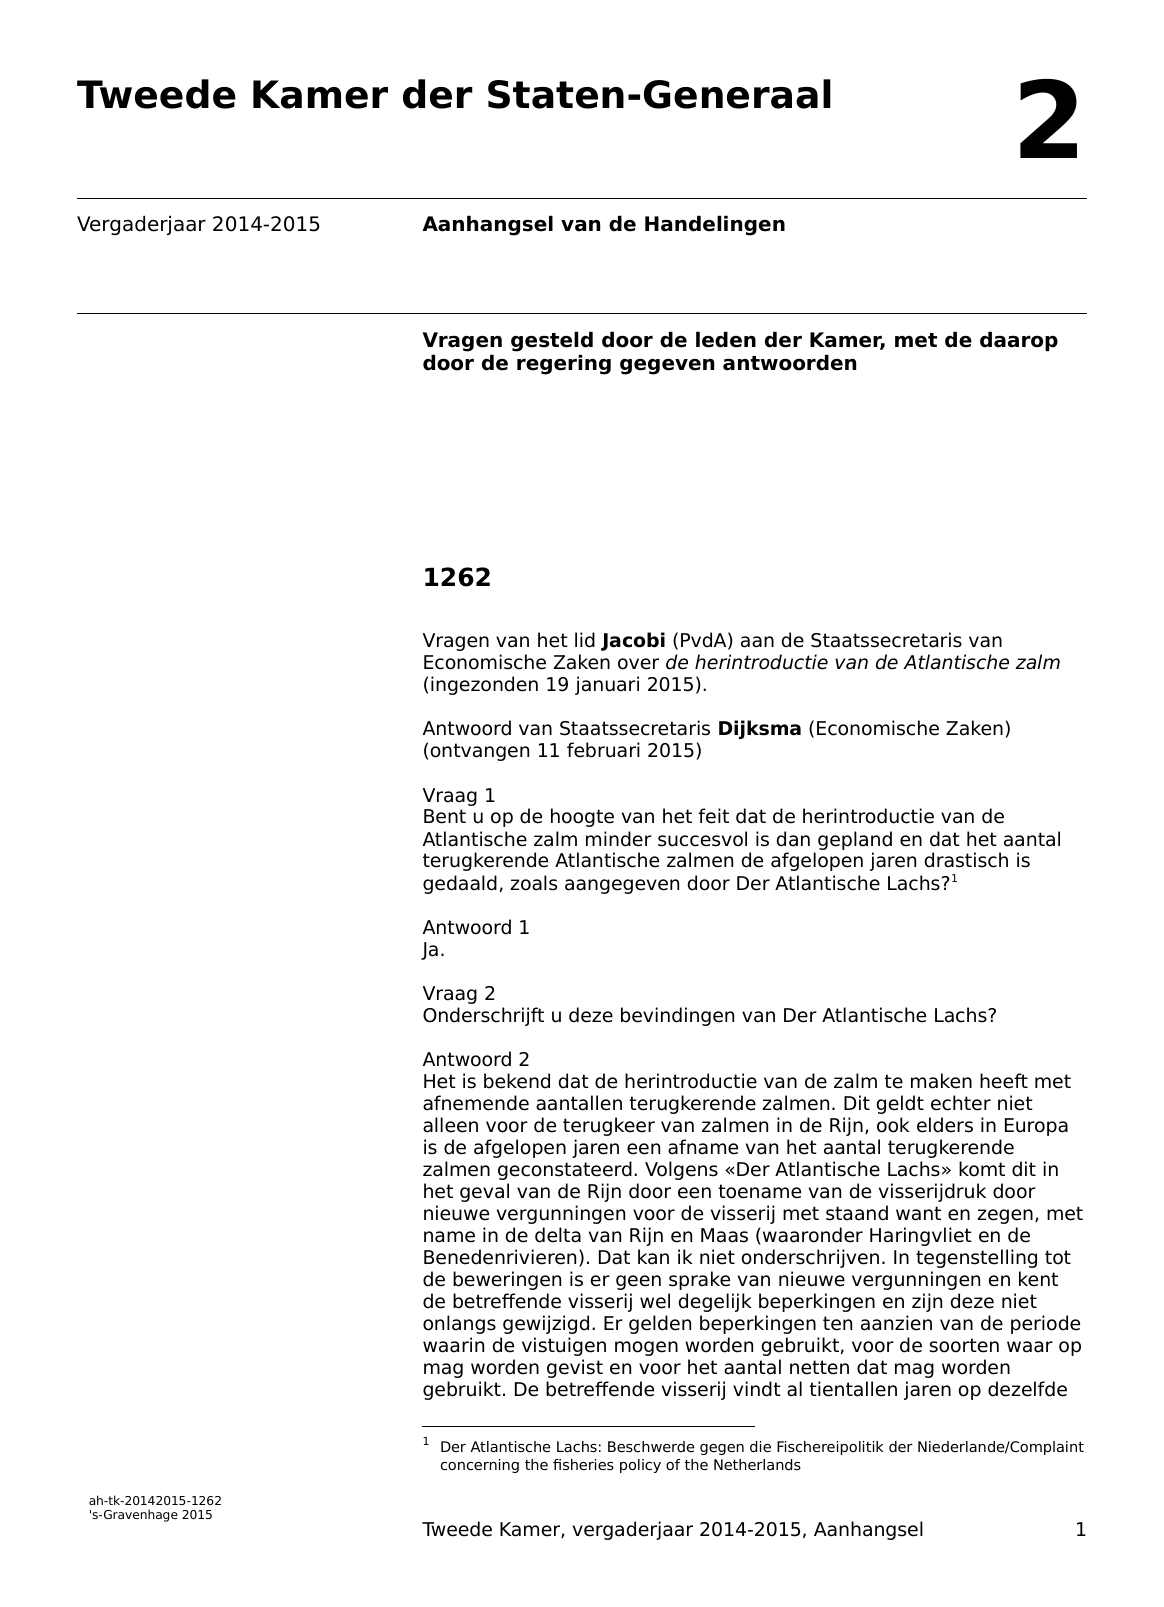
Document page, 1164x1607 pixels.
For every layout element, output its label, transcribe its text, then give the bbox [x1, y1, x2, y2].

text Ja. [422, 938, 1087, 961]
text Bent u op de hoogte van het feit dat de herintroductie van de Atlantische zalm minder succesvol is dan gepland en dat het aantal terugkerende Atlantische zalmen de afgelopen jaren drastisch is gedaald, zoals aangegeven door Der Atlantische Lachs? [422, 806, 1087, 894]
table_cell Vergaderjaar 2014-2015 [77, 199, 422, 313]
text Antwoord van Staatssecretaris Dijksma (Economische Zaken) (ontvangen 11 februari 2015) [422, 718, 1087, 762]
text ah-tk-20142015-1262 [88, 1494, 323, 1508]
table_cell Vragen gesteld door de leden der Kamer, met de daarop door de regering gegeven antwoorden [422, 314, 1087, 375]
text Der Atlantische Lachs: Beschwerde gegen die Fischereipolitik der Niederlande/Complaint concerning the fisheries policy of the Netherlands [422, 1435, 1087, 1474]
table_header 2 [886, 59, 1087, 198]
text Vraag 2 [422, 983, 1087, 1005]
text 1262 [422, 563, 1087, 592]
text Vragen van het lid Jacobi (PvdA) aan de Staatssecretaris van Economische Zaken over de herintroductie van de Atlantische zalm (ingezonden 19 januari 2015). [422, 630, 1087, 696]
text Onderschrijft u deze bevindingen van Der Atlantische Lachs? [422, 1005, 1087, 1027]
table_cell Aanhangsel van de Handelingen [422, 199, 1087, 313]
text Het is bekend dat de herintroductie van de zalm te maken heeft met afnemende aantallen terugkerende zalmen. Dit geldt echter niet alleen voor de terugkeer van zalmen in de Rijn, ook elders in Europa is de afgelopen jaren een afname van het aantal terugkerende zalmen geconstateerd. Volgens «Der Atlantische Lachs» komt dit in het geval van de Rijn door een toename van de visserijdruk door nieuwe vergunningen voor de visserij met staand want en zegen, met name in de delta van Rijn en Maas (waaronder Haringvliet en de Benedenrivieren). Dat kan ik niet onderschrijven. In tegenstelling tot de beweringen is er geen sprake van nieuwe vergunningen en kent de betreffende visserij wel degelijk beperkingen en zijn deze niet onlangs gewijzigd. Er gelden beperkingen ten aanzien van de periode waarin de vistuigen mogen worden gebruikt, voor de soorten waar op mag worden gevist en voor het aantal netten dat mag worden gebruikt. De betreffende visserij vindt al tientallen jaren op dezelfde [422, 1071, 1087, 1401]
text Antwoord 1 [422, 917, 1087, 938]
table_cell [77, 314, 422, 375]
text 's-Gravenhage 2015 [88, 1508, 323, 1522]
text Vraag 1 [422, 784, 1087, 806]
table_header Tweede Kamer der Staten-Generaal [77, 59, 886, 198]
text Antwoord 2 [422, 1049, 1087, 1071]
